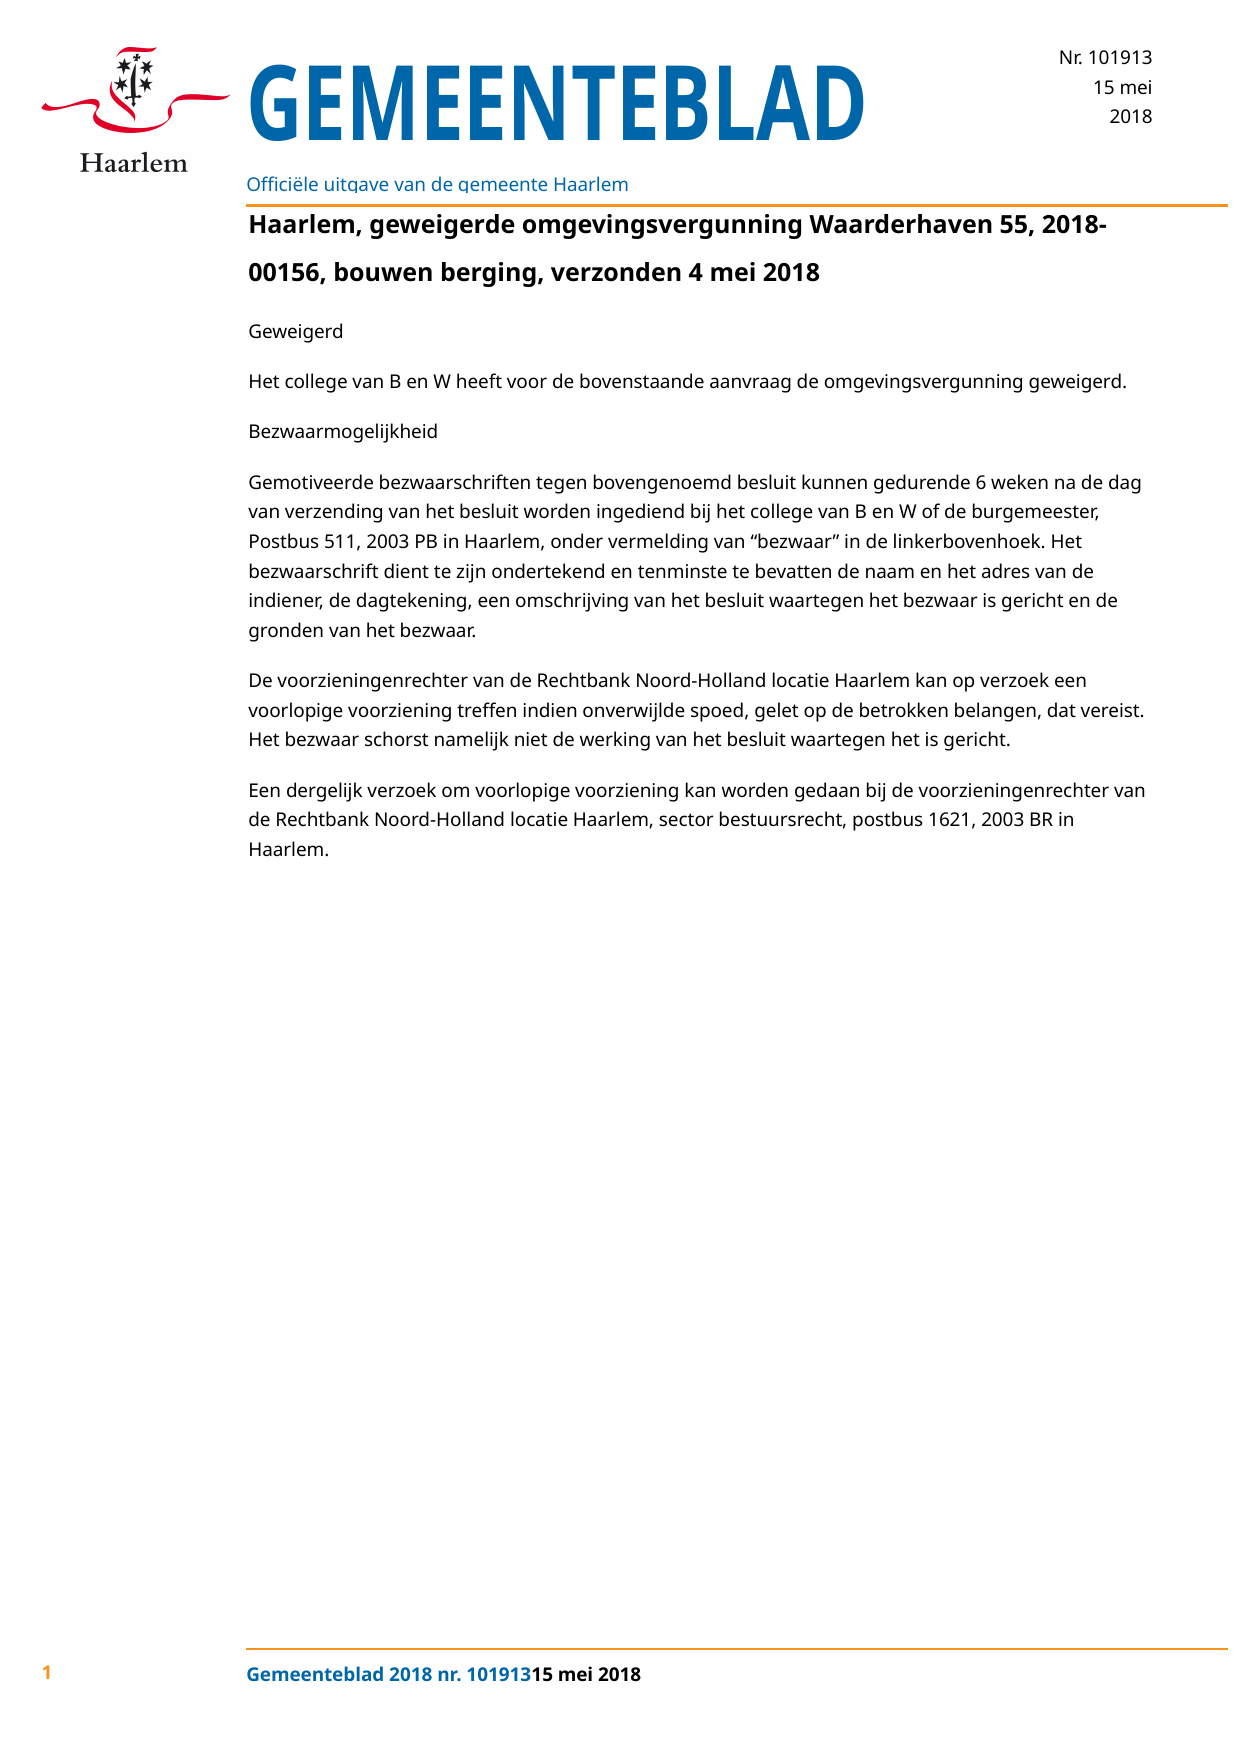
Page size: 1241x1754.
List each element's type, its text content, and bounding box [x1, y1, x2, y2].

text Geweigerd [248, 318, 1152, 344]
text De voorzieningenrechter van de Rechtbank Noord-Holland locatie Haarlem kan op verzoek een voorlopige voorziening treffen indien onverwijlde spoed, gelet op de betrokken belangen, dat vereist. Het bezwaar schorst namelijk niet de werking van het besluit waartegen het is gericht. [248, 667, 1152, 752]
text Bezwaarmogelijkheid [248, 419, 1152, 444]
text Gemotiveerde bezwaarschriften tegen bovengenoemd besluit kunnen gedurende 6 weken na de dag van verzending van het besluit worden ingediend bij het college van B en W of de burgemeester, Postbus 511, 2003 PB in Haarlem, onder vermelding van “bezwaar” in de linkerbovenhoek. Het bezwaarschrift dient te zijn ondertekend en tenminste te bevatten de naam en het adres van de indiener, de dagtekening, een omschrijving van het besluit waartegen het bezwaar is gericht en de gronden van het bezwaar. [248, 469, 1152, 643]
picture [41, 47, 231, 172]
text Een dergelijk verzoek om voorlopige voorziening kan worden gedaan bij de voorzieningenrechter van de Rechtbank Noord-Holland locatie Haarlem, sector bestuursrecht, postbus 1621, 2003 BR in Haarlem. [248, 777, 1152, 862]
text Haarlem, geweigerde omgevingsvergunning Waarderhaven 55, 2018-00156, bouwen berging, verzonden 4 mei 2018 [248, 207, 1152, 288]
text Het college van B en W heeft voor de bovenstaande aanvraag de omgevingsvergunning geweigerd. [248, 368, 1152, 394]
